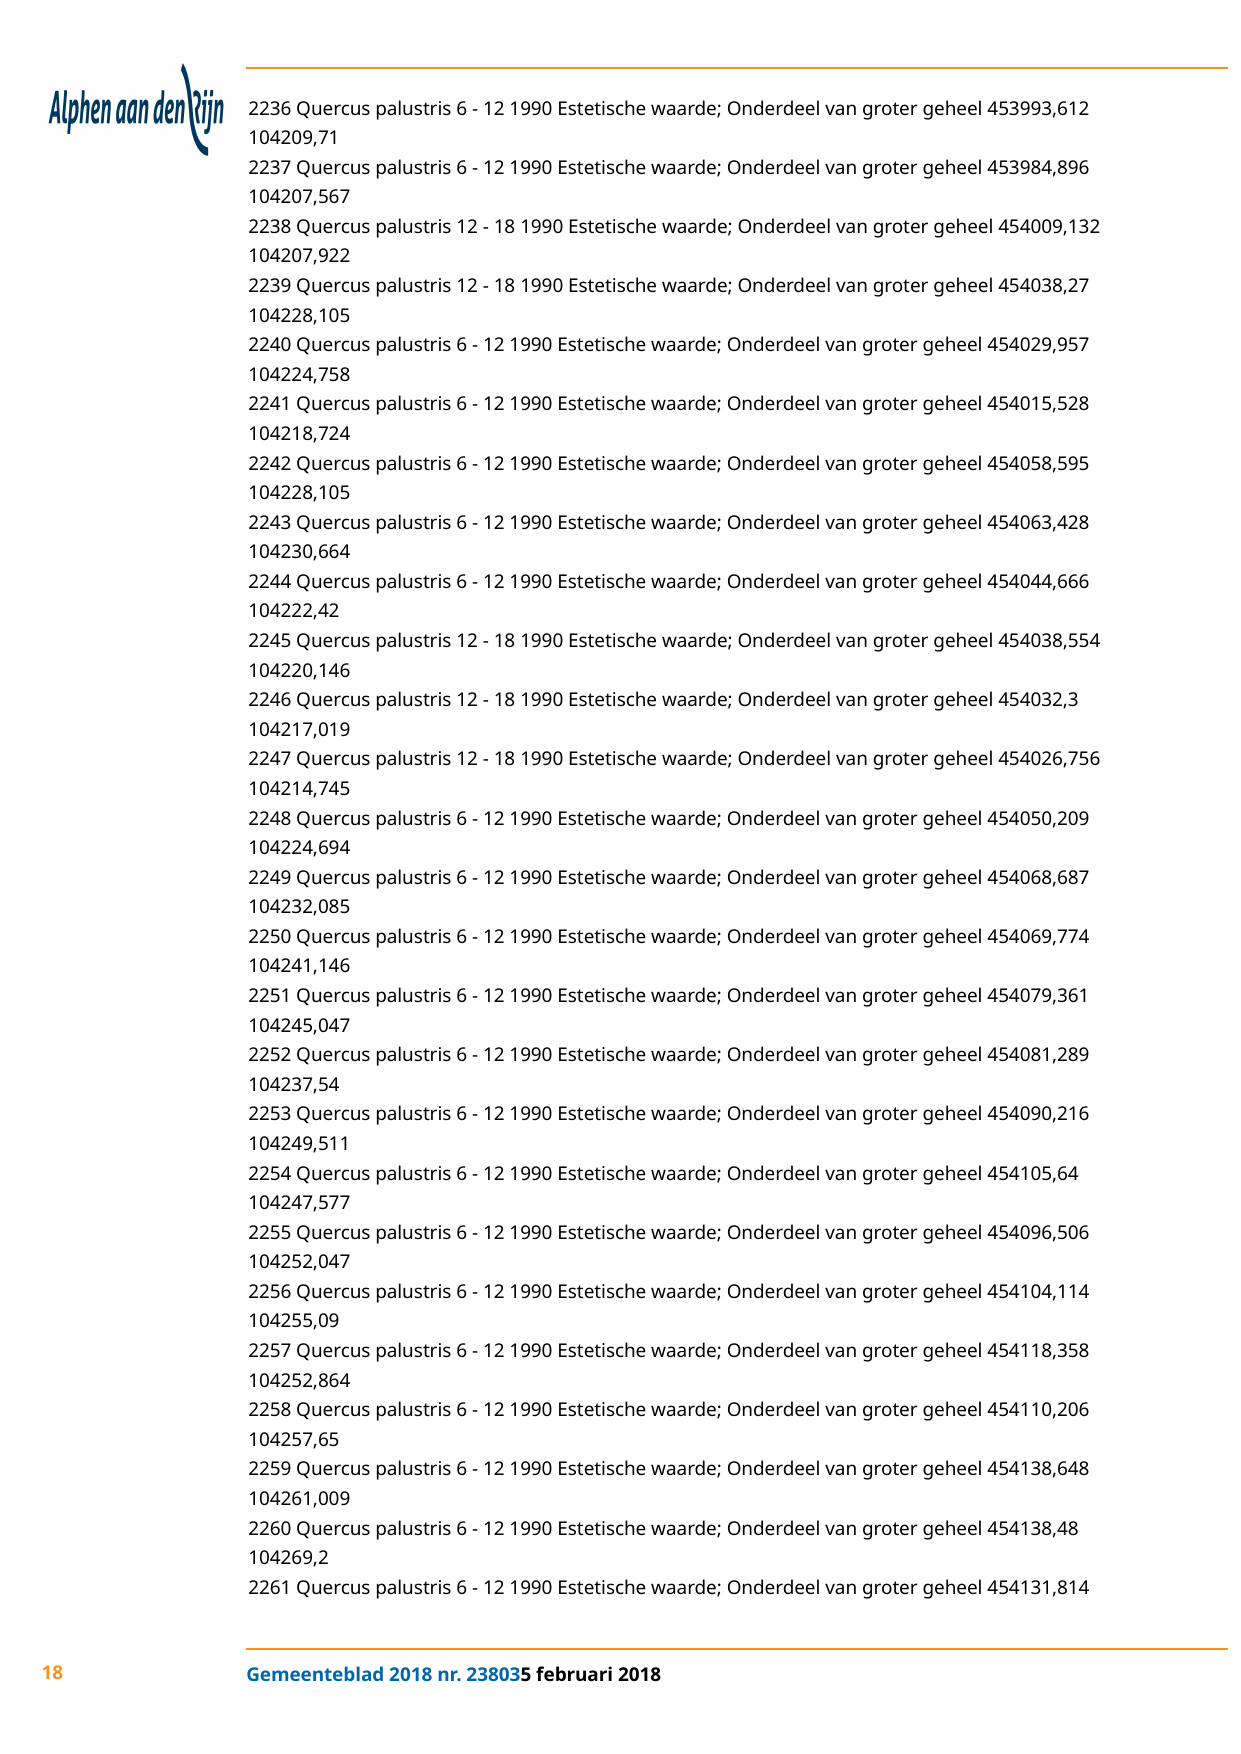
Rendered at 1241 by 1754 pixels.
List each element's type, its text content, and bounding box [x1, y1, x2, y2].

text 2241 Quercus palustris 6 - 12 1990 Estetische waarde; Onderdeel van groter geheel 454015,528 104218,724 [248, 391, 1152, 446]
text 2237 Quercus palustris 6 - 12 1990 Estetische waarde; Onderdeel van groter geheel 453984,896 104207,567 [248, 154, 1152, 209]
text 2243 Quercus palustris 6 - 12 1990 Estetische waarde; Onderdeel van groter geheel 454063,428 104230,664 [248, 509, 1152, 564]
text 2258 Quercus palustris 6 - 12 1990 Estetische waarde; Onderdeel van groter geheel 454110,206 104257,65 [248, 1396, 1152, 1452]
text 2256 Quercus palustris 6 - 12 1990 Estetische waarde; Onderdeel van groter geheel 454104,114 104255,09 [248, 1278, 1152, 1333]
text 2261 Quercus palustris 6 - 12 1990 Estetische waarde; Onderdeel van groter geheel 454131,814 [248, 1574, 1152, 1600]
text 2249 Quercus palustris 6 - 12 1990 Estetische waarde; Onderdeel van groter geheel 454068,687 104232,085 [248, 864, 1152, 919]
text 2253 Quercus palustris 6 - 12 1990 Estetische waarde; Onderdeel van groter geheel 454090,216 104249,511 [248, 1101, 1152, 1156]
text 2242 Quercus palustris 6 - 12 1990 Estetische waarde; Onderdeel van groter geheel 454058,595 104228,105 [248, 450, 1152, 505]
picture [41, 47, 231, 172]
text 2255 Quercus palustris 6 - 12 1990 Estetische waarde; Onderdeel van groter geheel 454096,506 104252,047 [248, 1219, 1152, 1274]
text 2247 Quercus palustris 12 - 18 1990 Estetische waarde; Onderdeel van groter geheel 454026,756 104214,745 [248, 746, 1152, 801]
text 2244 Quercus palustris 6 - 12 1990 Estetische waarde; Onderdeel van groter geheel 454044,666 104222,42 [248, 568, 1152, 623]
text 2260 Quercus palustris 6 - 12 1990 Estetische waarde; Onderdeel van groter geheel 454138,48 104269,2 [248, 1515, 1152, 1570]
text 2248 Quercus palustris 6 - 12 1990 Estetische waarde; Onderdeel van groter geheel 454050,209 104224,694 [248, 805, 1152, 860]
text 2251 Quercus palustris 6 - 12 1990 Estetische waarde; Onderdeel van groter geheel 454079,361 104245,047 [248, 982, 1152, 1038]
text 2240 Quercus palustris 6 - 12 1990 Estetische waarde; Onderdeel van groter geheel 454029,957 104224,758 [248, 331, 1152, 387]
text 2236 Quercus palustris 6 - 12 1990 Estetische waarde; Onderdeel van groter geheel 453993,612 104209,71 [248, 95, 1152, 150]
text 2246 Quercus palustris 12 - 18 1990 Estetische waarde; Onderdeel van groter geheel 454032,3 104217,019 [248, 686, 1152, 742]
text 2239 Quercus palustris 12 - 18 1990 Estetische waarde; Onderdeel van groter geheel 454038,27 104228,105 [248, 272, 1152, 328]
text 2238 Quercus palustris 12 - 18 1990 Estetische waarde; Onderdeel van groter geheel 454009,132 104207,922 [248, 213, 1152, 268]
text 2259 Quercus palustris 6 - 12 1990 Estetische waarde; Onderdeel van groter geheel 454138,648 104261,009 [248, 1456, 1152, 1511]
text 2245 Quercus palustris 12 - 18 1990 Estetische waarde; Onderdeel van groter geheel 454038,554 104220,146 [248, 627, 1152, 683]
text 2257 Quercus palustris 6 - 12 1990 Estetische waarde; Onderdeel van groter geheel 454118,358 104252,864 [248, 1337, 1152, 1393]
text 2252 Quercus palustris 6 - 12 1990 Estetische waarde; Onderdeel van groter geheel 454081,289 104237,54 [248, 1041, 1152, 1097]
text 2250 Quercus palustris 6 - 12 1990 Estetische waarde; Onderdeel van groter geheel 454069,774 104241,146 [248, 923, 1152, 978]
text 2254 Quercus palustris 6 - 12 1990 Estetische waarde; Onderdeel van groter geheel 454105,64 104247,577 [248, 1160, 1152, 1215]
